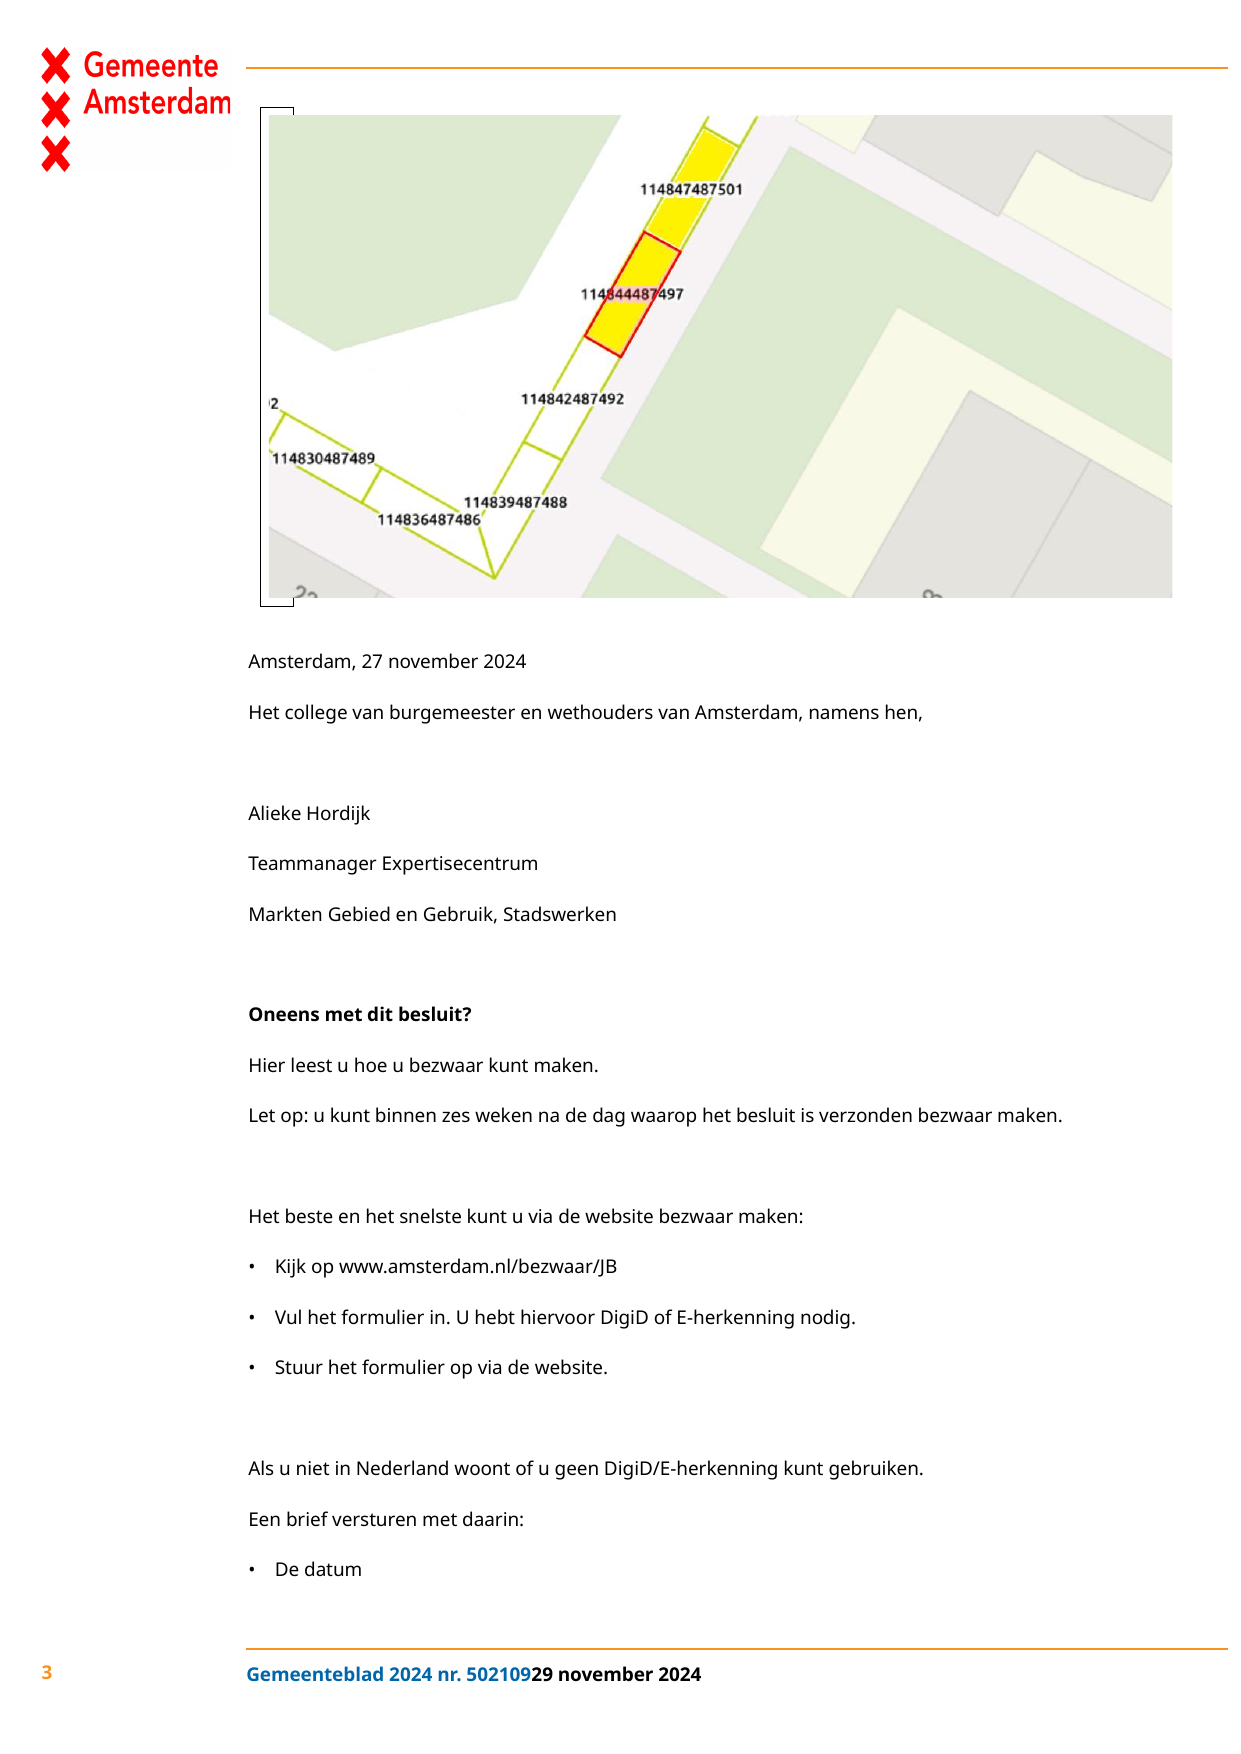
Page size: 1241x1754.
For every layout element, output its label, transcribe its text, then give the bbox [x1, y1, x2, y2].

text Oneens met dit besluit? [248, 1002, 1152, 1027]
text • Stuur het formulier op via de website. [248, 1354, 1152, 1380]
picture [268, 115, 1173, 598]
text • De datum [248, 1556, 1152, 1582]
text Hier leest u hoe u bezwaar kunt maken. [248, 1052, 1152, 1078]
text Het beste en het snelste kunt u via de website bezwaar maken: [248, 1203, 1152, 1229]
text Alieke Hordijk [248, 800, 1152, 826]
text Markten Gebied en Gebruik, Stadswerken [248, 901, 1152, 926]
text Als u niet in Nederland woont of u geen DigiD/E-herkenning kunt gebruiken. [248, 1455, 1152, 1481]
text • Vul het formulier in. U hebt hiervoor DigiD of E-herkenning nodig. [248, 1304, 1152, 1330]
text Let op: u kunt binnen zes weken na de dag waarop het besluit is verzonden bezwaar maken. [248, 1102, 1152, 1128]
text Een brief versturen met daarin: [248, 1506, 1152, 1531]
text Het college van burgemeester en wethouders van Amsterdam, namens hen, [248, 699, 1152, 725]
text Teammanager Expertisecentrum [248, 850, 1152, 876]
text Amsterdam, 27 november 2024 [248, 649, 1152, 674]
text • Kijk op www.amsterdam.nl/bezwaar/JB [248, 1254, 1152, 1279]
picture [41, 47, 231, 172]
